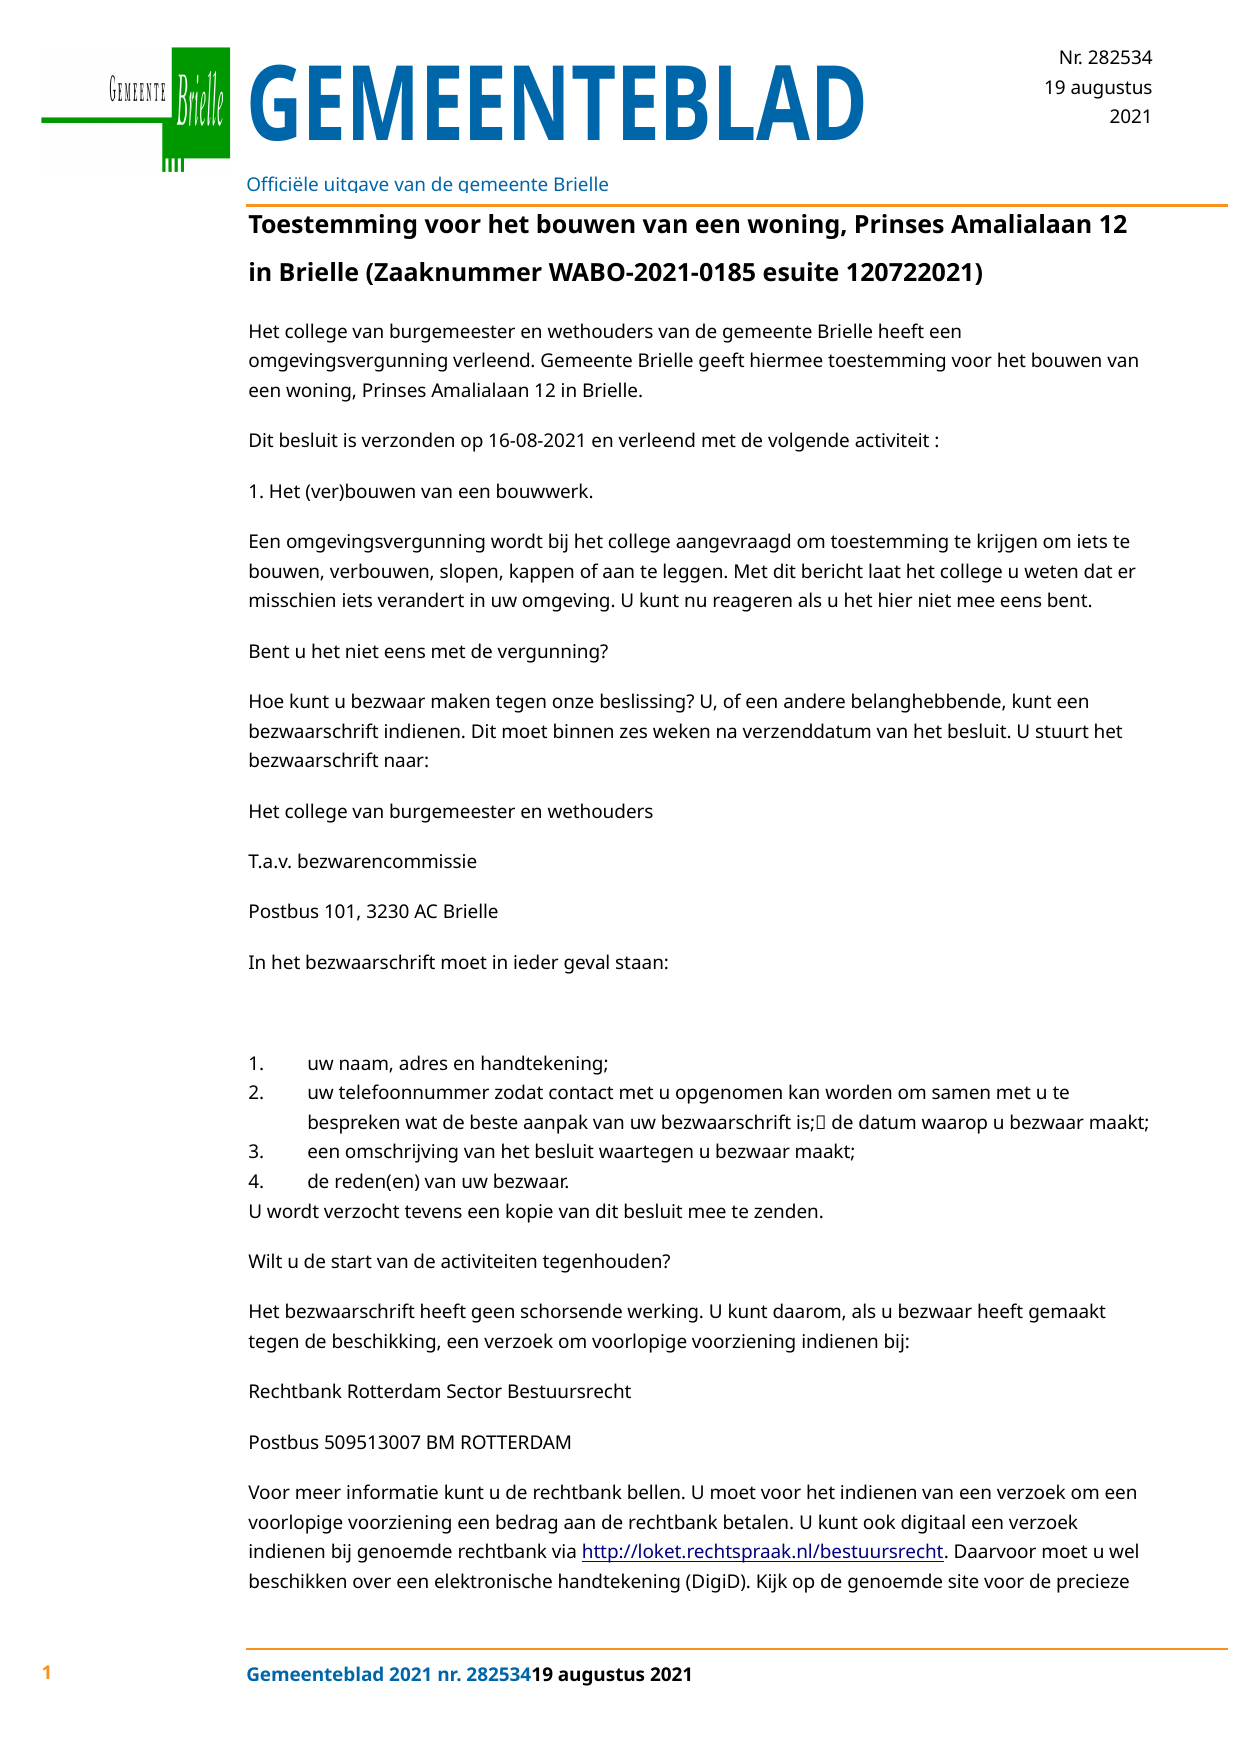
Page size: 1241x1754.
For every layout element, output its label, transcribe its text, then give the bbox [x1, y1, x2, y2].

text Bent u het niet eens met de vergunning? [248, 638, 1152, 664]
text Rechtbank Rotterdam Sector Bestuursrecht [248, 1379, 1152, 1404]
picture [41, 47, 231, 172]
list uw naam, adres en handtekening; [248, 1050, 1152, 1076]
text 1. Het (ver)bouwen van een bouwwerk. [248, 478, 1152, 504]
text Dit besluit is verzonden op 16-08-2021 en verleend met de volgende activiteit : [248, 427, 1152, 453]
list een omschrijving van het besluit waartegen u bezwaar maakt; [248, 1139, 1152, 1164]
text Postbus 509513007 BM ROTTERDAM [248, 1429, 1152, 1455]
text Het college van burgemeester en wethouders [248, 798, 1152, 824]
text Hoe kunt u bezwaar maken tegen onze beslissing? U, of een andere belanghebbende, kunt een bezwaarschrift indienen. Dit moet binnen zes weken na verzenddatum van het besluit. U stuurt het bezwaarschrift naar: [248, 688, 1152, 773]
text U wordt verzocht tevens een kopie van dit besluit mee te zenden. [248, 1198, 1152, 1224]
text T.a.v. bezwarencommissie [248, 848, 1152, 874]
text In het bezwaarschrift moet in ieder geval staan: [248, 949, 1152, 975]
text Toestemming voor het bouwen van een woning, Prinses Amalialaan 12 in Brielle (Zaaknummer WABO-2021-0185 esuite 120722021) [248, 207, 1152, 288]
list de reden(en) van uw bezwaar. [248, 1168, 1152, 1194]
text Het college van burgemeester en wethouders van de gemeente Brielle heeft een omgevingsvergunning verleend. Gemeente Brielle geeft hiermee toestemming voor het bouwen van een woning, Prinses Amalialaan 12 in Brielle. [248, 318, 1152, 403]
list uw telefoonnummer zodat contact met u opgenomen kan worden om samen met u te bespreken wat de beste aanpak van uw bezwaarschrift is; de datum waarop u bezwaar maakt; [248, 1079, 1152, 1135]
text Voor meer informatie kunt u de rechtbank bellen. U moet voor het indienen van een verzoek om een voorlopige voorziening een bedrag aan de rechtbank betalen. U kunt ook digitaal een verzoek indienen bij genoemde rechtbank via http://loket.rechtspraak.nl/bestuursrecht. Daarvoor moet u wel beschikken over een elektronische handtekening (DigiD). Kijk op de genoemde site voor de precieze [248, 1479, 1152, 1594]
text Het bezwaarschrift heeft geen schorsende werking. U kunt daarom, als u bezwaar heeft gemaakt tegen de beschikking, een verzoek om voorlopige voorziening indienen bij: [248, 1299, 1152, 1354]
text Postbus 101, 3230 AC Brielle [248, 899, 1152, 924]
text Een omgevingsvergunning wordt bij het college aangevraagd om toestemming te krijgen om iets te bouwen, verbouwen, slopen, kappen of aan te leggen. Met dit bericht laat het college u weten dat er misschien iets verandert in uw omgeving. U kunt nu reageren als u het hier niet mee eens bent. [248, 528, 1152, 613]
text Wilt u de start van de activiteiten tegenhouden? [248, 1248, 1152, 1274]
